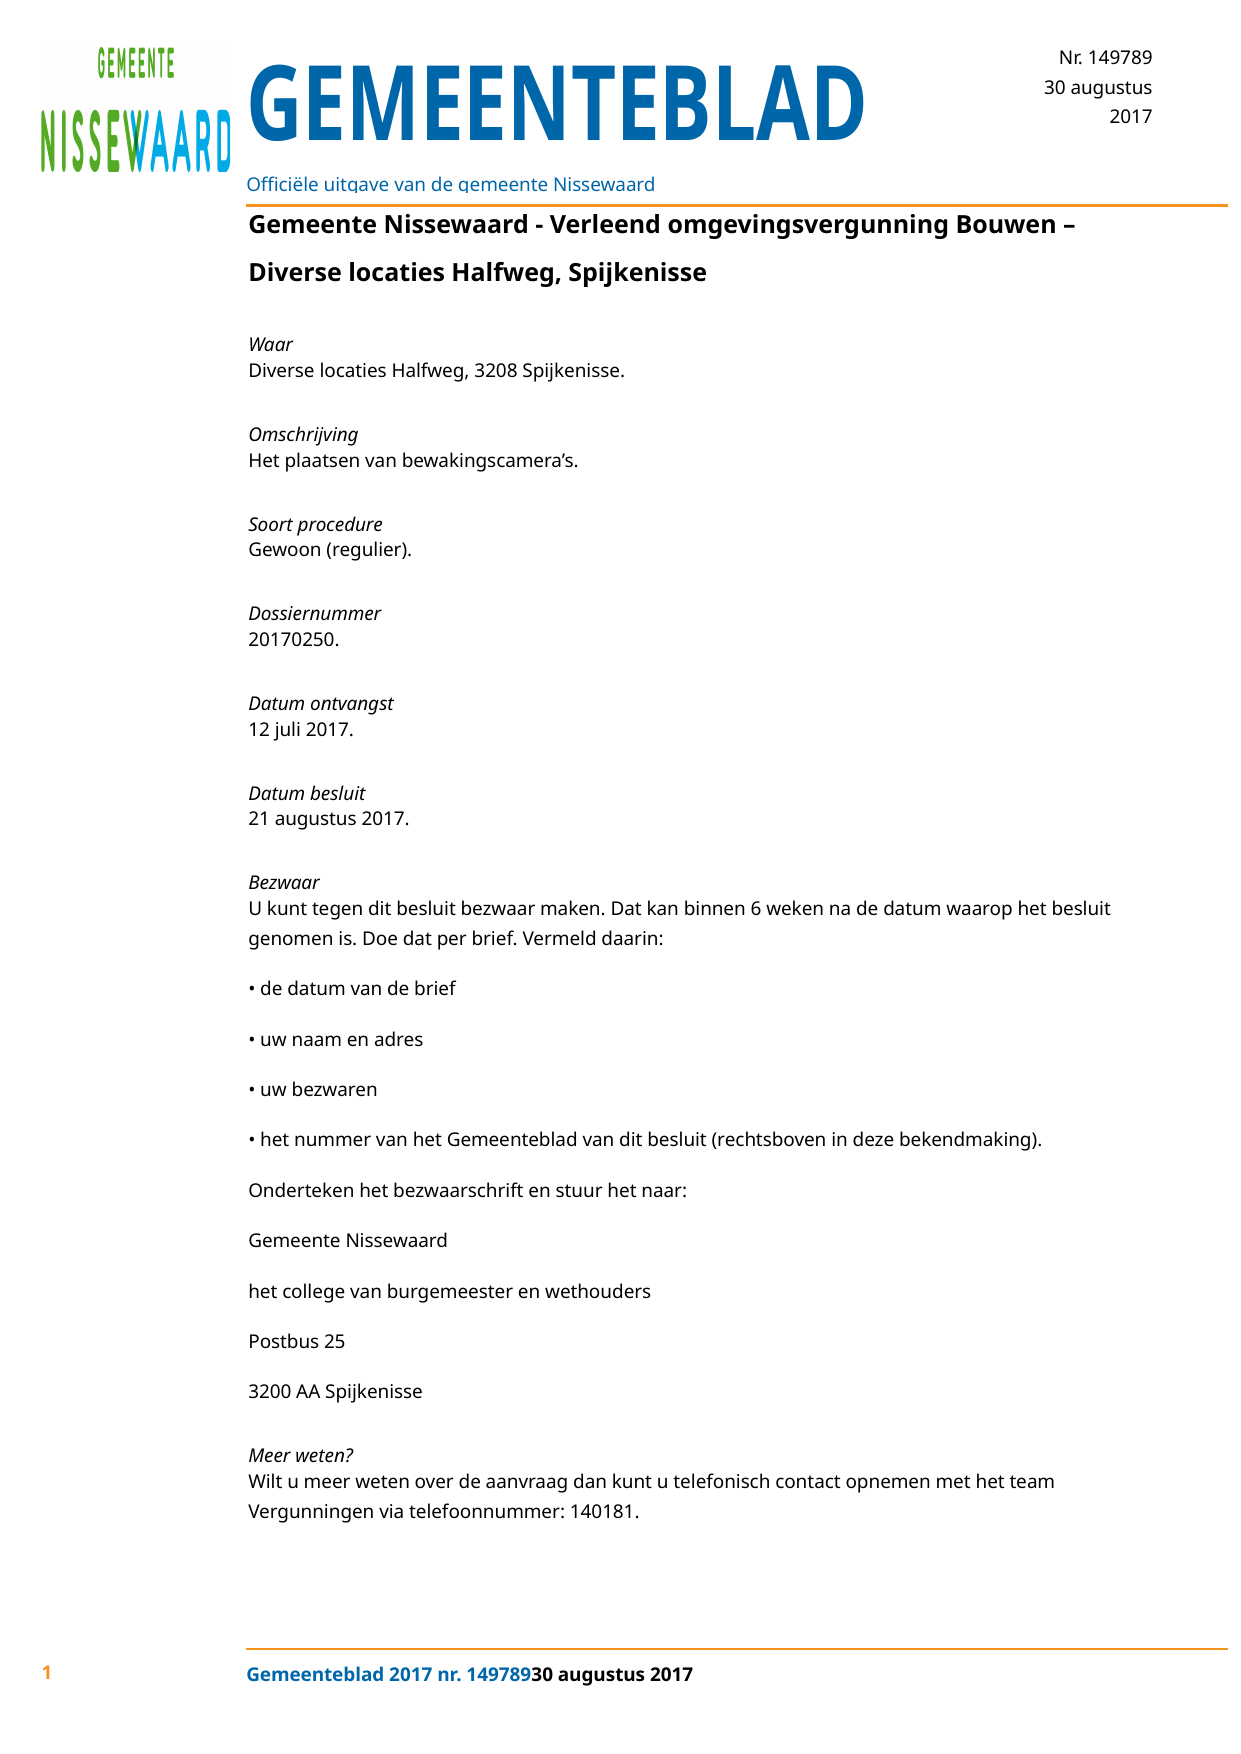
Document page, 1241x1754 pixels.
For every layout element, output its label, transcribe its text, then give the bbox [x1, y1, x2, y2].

text Soort procedure [248, 511, 1152, 537]
text 20170250. [248, 626, 1152, 652]
text Het plaatsen van bewakingscamera’s. [248, 447, 1152, 473]
text Diverse locaties Halfweg, 3208 Spijkenisse. [248, 357, 1152, 383]
text U kunt tegen dit besluit bezwaar maken. Dat kan binnen 6 weken na de datum waarop het besluit genomen is. Doe dat per brief. Vermeld daarin: [248, 895, 1152, 951]
text Waar [248, 331, 1152, 357]
text • het nummer van het Gemeenteblad van dit besluit (rechtsboven in deze bekendmaking). [248, 1127, 1152, 1152]
text Dossiernummer [248, 601, 1152, 626]
text • uw bezwaren [248, 1076, 1152, 1102]
text Meer weten? [248, 1443, 1152, 1468]
text Datum besluit [248, 780, 1152, 806]
picture [176, 157, 187, 172]
text Postbus 25 [248, 1328, 1152, 1354]
text Gewoon (regulier). [248, 537, 1152, 562]
picture [41, 47, 231, 172]
picture [154, 157, 165, 172]
picture [200, 151, 206, 172]
text Gemeente Nissewaard [248, 1227, 1152, 1253]
text 21 augustus 2017. [248, 806, 1152, 831]
text • de datum van de brief [248, 975, 1152, 1001]
text • uw naam en adres [248, 1026, 1152, 1051]
picture [201, 122, 206, 138]
text Omschrijving [248, 421, 1152, 447]
text Onderteken het bezwaarschrift en stuur het naar: [248, 1177, 1152, 1203]
text Gemeente Nissewaard - Verleend omgevingsvergunning Bouwen – Diverse locaties Halfweg, Spijkenisse [248, 207, 1152, 288]
picture [222, 122, 227, 160]
text 3200 AA Spijkenisse [248, 1379, 1152, 1404]
text het college van burgemeester en wethouders [248, 1278, 1152, 1303]
text 12 juli 2017. [248, 716, 1152, 742]
text Wilt u meer weten over de aanvraag dan kunt u telefonisch contact opnemen met het team Vergunningen via telefoonnummer: 140181. [248, 1468, 1152, 1524]
text Datum ontvangst [248, 690, 1152, 716]
text Bezwaar [248, 869, 1152, 895]
